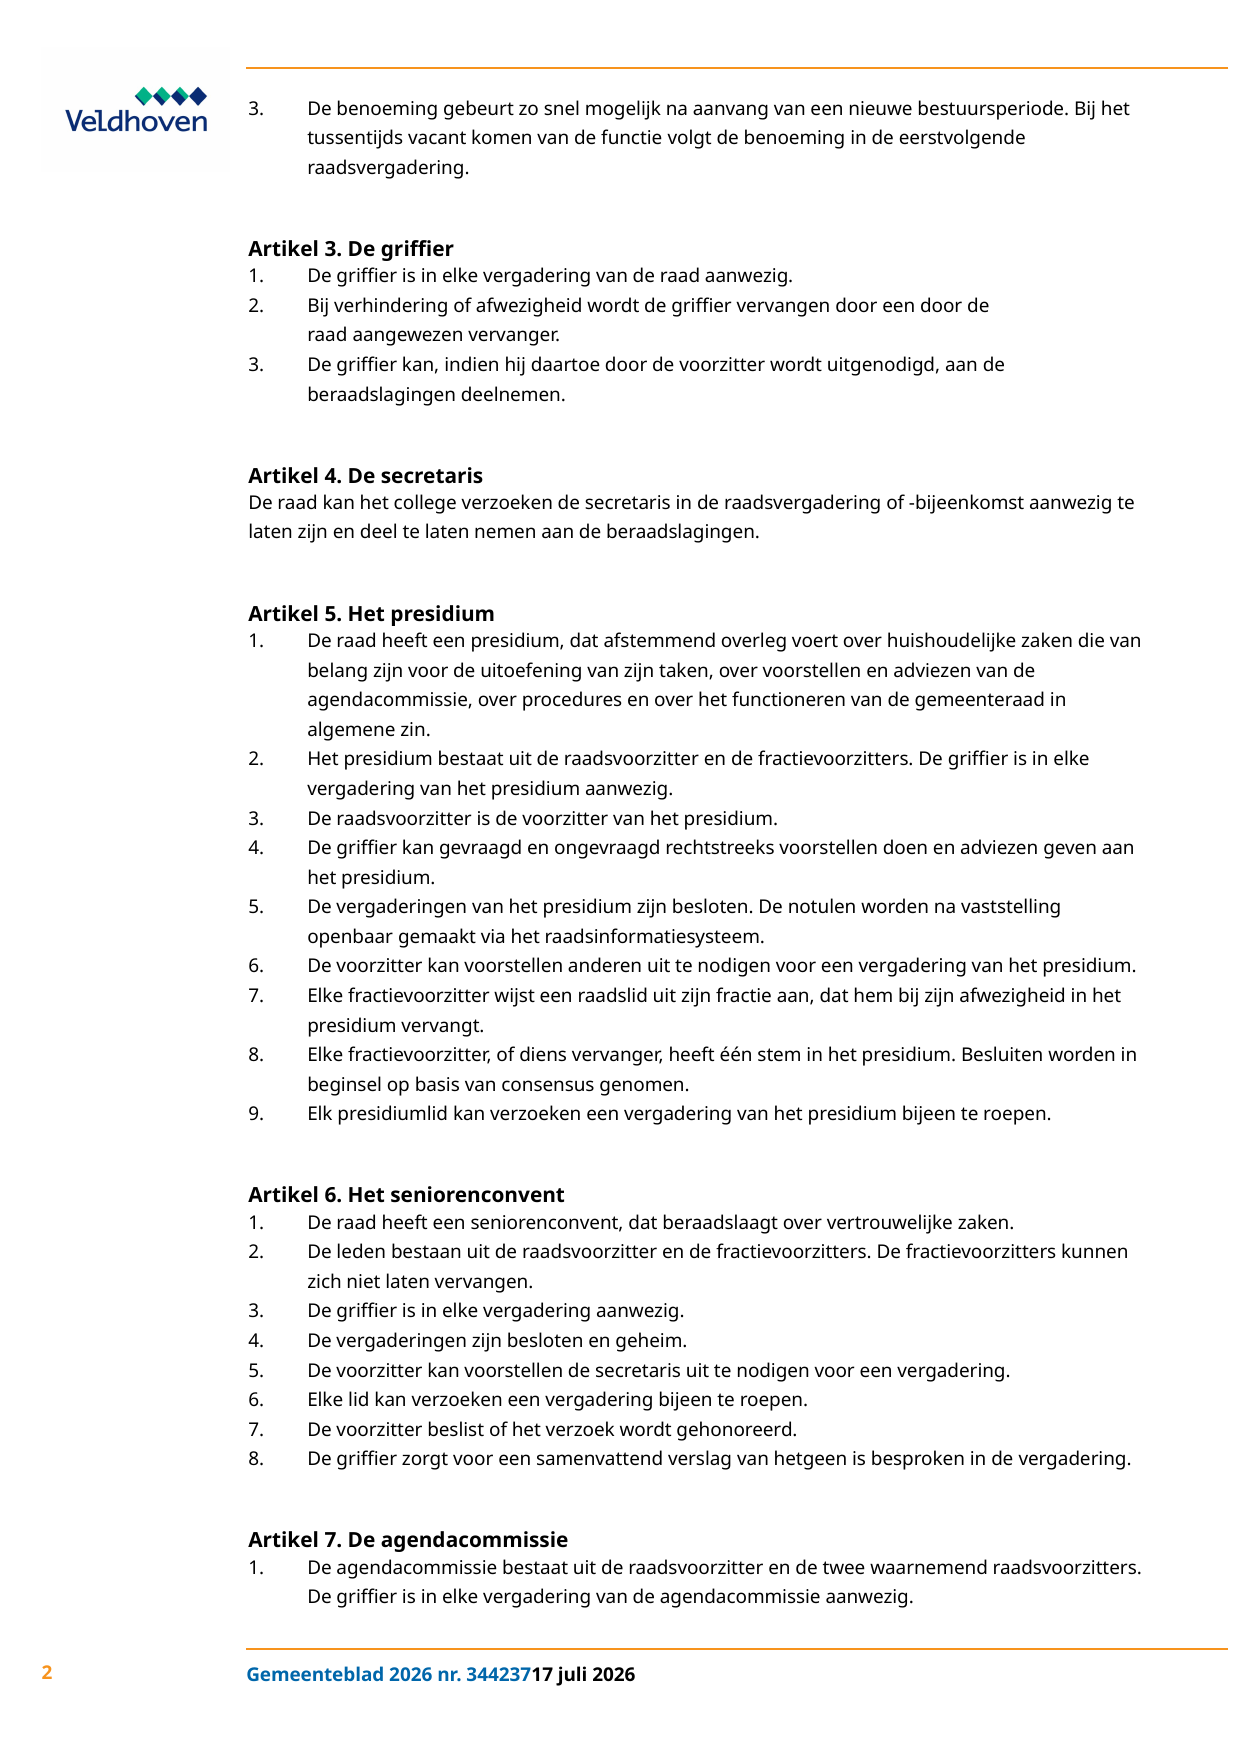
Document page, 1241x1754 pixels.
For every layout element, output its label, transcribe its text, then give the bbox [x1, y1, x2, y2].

list De leden bestaan uit de raadsvoorzitter en de fractievoorzitters. De fractievoorzitters kunnen zich niet laten vervangen. [248, 1238, 1152, 1294]
text Artikel 6. Het seniorenconvent [248, 1181, 1152, 1209]
picture [41, 47, 231, 172]
list De vergaderingen van het presidium zijn besloten. De notulen worden na vaststelling openbaar gemaakt via het raadsinformatiesysteem. [248, 893, 1152, 949]
list De griffier kan, indien hij daartoe door de voorzitter wordt uitgenodigd, aan de beraadslagingen deelnemen. [248, 351, 1152, 406]
list De raadsvoorzitter is de voorzitter van het presidium. [248, 805, 1152, 830]
list De griffier zorgt voor een samenvattend verslag van hetgeen is besproken in de vergadering. [248, 1446, 1152, 1471]
list Bij verhindering of afwezigheid wordt de griffier vervangen door een door de raad aangewezen vervanger. [248, 292, 1152, 347]
list De voorzitter beslist of het verzoek wordt gehonoreerd. [248, 1416, 1152, 1442]
list Het presidium bestaat uit de raadsvoorzitter en de fractievoorzitters. De griffier is in elke vergadering van het presidium aanwezig. [248, 746, 1152, 801]
list De voorzitter kan voorstellen anderen uit te nodigen voor een vergadering van het presidium. [248, 953, 1152, 978]
text De raad kan het college verzoeken de secretaris in de raadsvergadering of -bijeenkomst aanwezig te laten zijn en deel te laten nemen aan de beraadslagingen. [248, 489, 1152, 544]
list Elk presidiumlid kan verzoeken een vergadering van het presidium bijeen te roepen. [248, 1101, 1152, 1126]
text Artikel 3. De griffier [248, 234, 1152, 262]
list De griffier is in elke vergadering aanwezig. [248, 1298, 1152, 1323]
list De griffier kan gevraagd en ongevraagd rechtstreeks voorstellen doen en adviezen geven aan het presidium. [248, 834, 1152, 889]
list De benoeming gebeurt zo snel mogelijk na aanvang van een nieuwe bestuursperiode. Bij het tussentijds vacant komen van de functie volgt de benoeming in de eerstvolgende raadsvergadering. [248, 95, 1152, 180]
list De raad heeft een seniorenconvent, dat beraadslaagt over vertrouwelijke zaken. [248, 1209, 1152, 1235]
list Elke fractievoorzitter, of diens vervanger, heeft één stem in het presidium. Besluiten worden in beginsel op basis van consensus genomen. [248, 1041, 1152, 1097]
list Elke lid kan verzoeken een vergadering bijeen te roepen. [248, 1386, 1152, 1412]
list De griffier is in elke vergadering van de raad aanwezig. [248, 262, 1152, 288]
list Elke fractievoorzitter wijst een raadslid uit zijn fractie aan, dat hem bij zijn afwezigheid in het presidium vervangt. [248, 982, 1152, 1037]
list De voorzitter kan voorstellen de secretaris uit te nodigen voor een vergadering. [248, 1357, 1152, 1383]
list De raad heeft een presidium, dat afstemmend overleg voert over huishoudelijke zaken die van belang zijn voor de uitoefening van zijn taken, over voorstellen en adviezen van de agendacommissie, over procedures en over het functioneren van de gemeenteraad in algemene zin. [248, 627, 1152, 742]
text Artikel 7. De agendacommissie [248, 1526, 1152, 1554]
list De agendacommissie bestaat uit de raadsvoorzitter en de twee waarnemend raadsvoorzitters. De griffier is in elke vergadering van de agendacommissie aanwezig. [248, 1554, 1152, 1609]
text Artikel 4. De secretaris [248, 461, 1152, 489]
text Artikel 5. Het presidium [248, 599, 1152, 627]
list De vergaderingen zijn besloten en geheim. [248, 1327, 1152, 1353]
